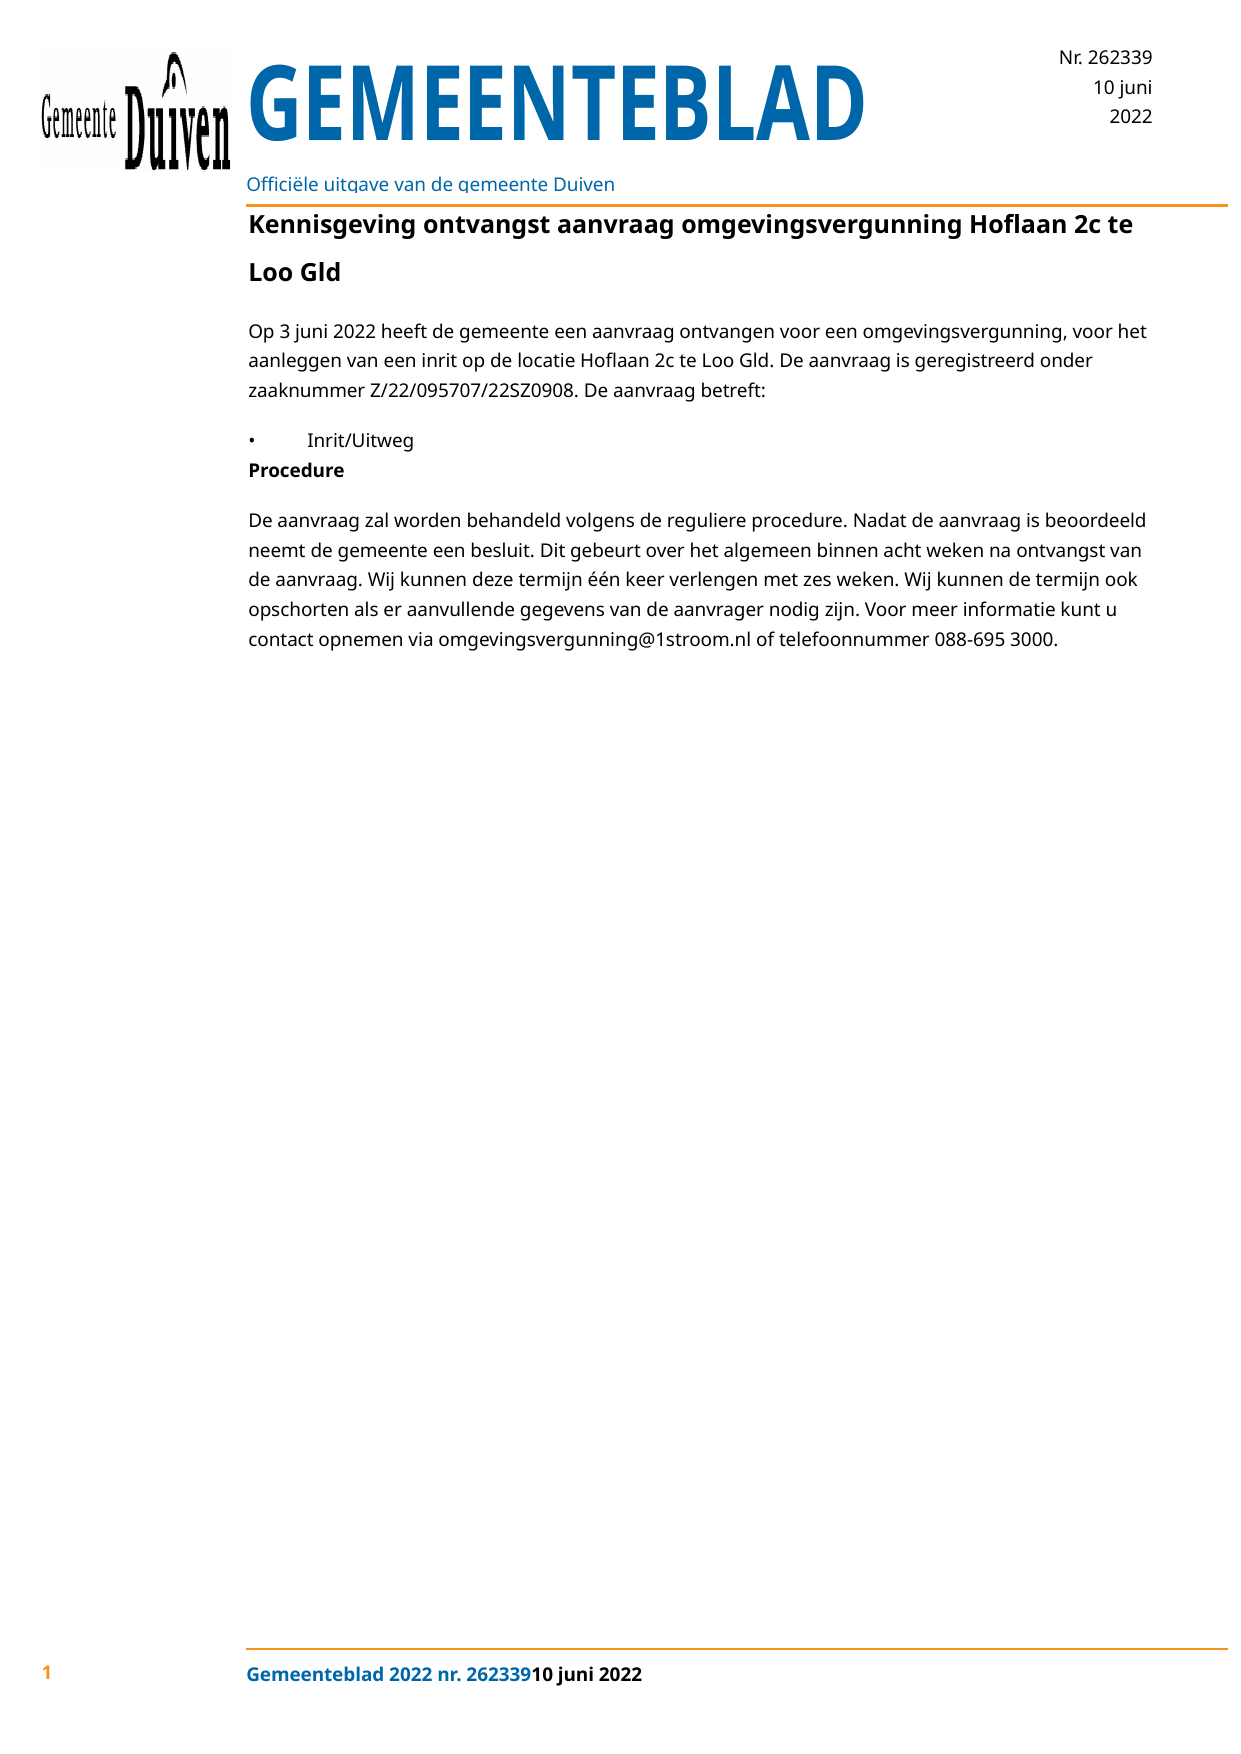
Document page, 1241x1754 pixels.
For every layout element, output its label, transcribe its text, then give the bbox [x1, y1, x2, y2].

text Kennisgeving ontvangst aanvraag omgevingsvergunning Hoflaan 2c te Loo Gld [248, 207, 1152, 288]
list Inrit/Uitweg [248, 427, 1152, 453]
text Op 3 juni 2022 heeft de gemeente een aanvraag ontvangen voor een omgevingsvergunning, voor het aanleggen van een inrit op de locatie Hoflaan 2c te Loo Gld. De aanvraag is geregistreerd onder zaaknummer Z/22/095707/22SZ0908. De aanvraag betreft: [248, 318, 1152, 403]
picture [41, 47, 231, 172]
text De aanvraag zal worden behandeld volgens de reguliere procedure. Nadat de aanvraag is beoordeeld neemt de gemeente een besluit. Dit gebeurt over het algemeen binnen acht weken na ontvangst van de aanvraag. Wij kunnen deze termijn één keer verlengen met zes weken. Wij kunnen de termijn ook opschorten als er aanvullende gegevens van de aanvrager nodig zijn. Voor meer informatie kunt u contact opnemen via omgevingsvergunning@1stroom.nl of telefoonnummer 088-695 3000. [248, 507, 1152, 652]
text Procedure [248, 457, 1152, 483]
